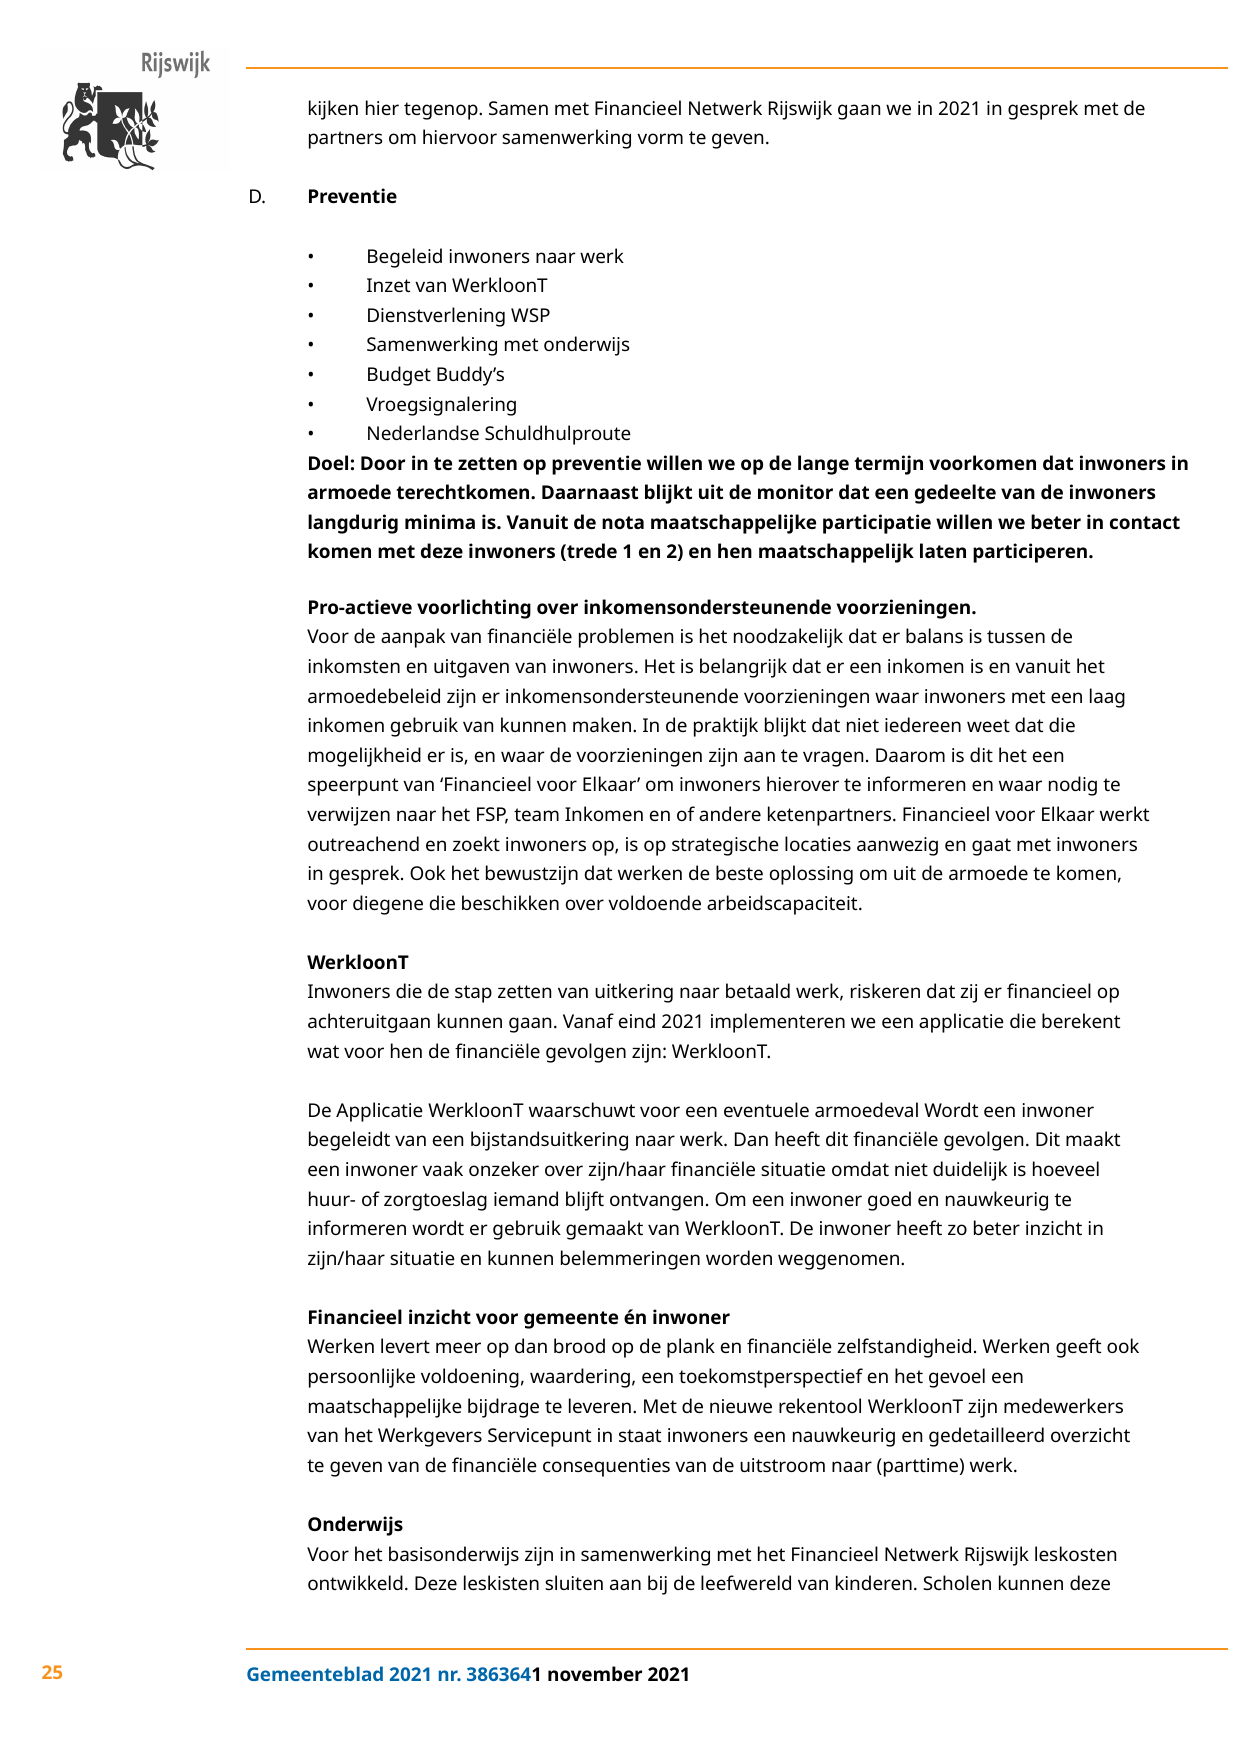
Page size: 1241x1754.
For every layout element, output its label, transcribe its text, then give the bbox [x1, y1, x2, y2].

list Onderwijs [248, 1511, 1152, 1537]
list Preventie [248, 183, 1152, 209]
list Voor de aanpak van financiële problemen is het noodzakelijk dat er balans is tussen de inkomsten en uitgaven van inwoners. Het is belangrijk dat er een inkomen is en vanuit het armoedebeleid zijn er inkomensondersteunende voorzieningen waar inwoners met een laag inkomen gebruik van kunnen maken. In de praktijk blijkt dat niet iedereen weet dat die mogelijkheid er is, en waar de voorzieningen zijn aan te vragen. Daarom is dit het een speerpunt van ‘Financieel voor Elkaar’ om inwoners hierover te informeren en waar nodig te verwijzen naar het FSP, team Inkomen en of andere ketenpartners. Financieel voor Elkaar werkt outreachend en zoekt inwoners op, is op strategische locaties aanwezig en gaat met inwoners in gesprek. Ook het bewustzijn dat werken de beste oplossing om uit de armoede te komen, voor diegene die beschikken over voldoende arbeidscapaciteit. [248, 624, 1152, 916]
list Voor het basisonderwijs zijn in samenwerking met het Financieel Netwerk Rijswijk leskosten ontwikkeld. Deze leskisten sluiten aan bij de leefwereld van kinderen. Scholen kunnen deze [248, 1541, 1152, 1596]
list Financieel inzicht voor gemeente én inwoner [248, 1304, 1152, 1330]
list Inwoners die de stap zetten van uitkering naar betaald werk, riskeren dat zij er financieel op achteruitgaan kunnen gaan. Vanaf eind 2021 implementeren we een applicatie die berekent wat voor hen de financiële gevolgen zijn: WerkloonT. [248, 979, 1152, 1063]
list Pro-actieve voorlichting over inkomensondersteunende voorzieningen. [248, 594, 1152, 620]
picture [41, 47, 231, 172]
list De Applicatie WerkloonT waarschuwt voor een eventuele armoedeval Wordt een inwoner begeleidt van een bijstandsuitkering naar werk. Dan heeft dit financiële gevolgen. Dit maakt een inwoner vaak onzeker over zijn/haar financiële situatie omdat niet duidelijk is hoeveel huur- of zorgtoeslag iemand blijft ontvangen. Om een inwoner goed en nauwkeurig te informeren wordt er gebruik gemaakt van WerkloonT. De inwoner heeft zo beter inzicht in zijn/haar situatie en kunnen belemmeringen worden weggenomen. [248, 1097, 1152, 1271]
list kijken hier tegenop. Samen met Financieel Netwerk Rijswijk gaan we in 2021 in gesprek met de partners om hiervoor samenwerking vorm te geven. [248, 95, 1152, 150]
list Werken levert meer op dan brood op de plank en financiële zelfstandigheid. Werken geeft ook persoonlijke voldoening, waardering, een toekomstperspectief en het gevoel een maatschappelijke bijdrage te leveren. Met de nieuwe rekentool WerkloonT zijn medewerkers van het Werkgevers Servicepunt in staat inwoners een nauwkeurig en gedetailleerd overzicht te geven van de financiële consequenties van de uitstroom naar (parttime) werk. [248, 1334, 1152, 1478]
table_header Begeleid inwoners naar werk Inzet van WerkloonT Dienstverlening WSP Samenwerking met onderwijs Budget Buddy’s Vroegsignalering Nederlandse Schuldhulproute Doel: Door in te zetten op preventie willen we op de lange termijn voorkomen dat inwoners in armoede terechtkomen. Daarnaast blijkt uit de monitor dat een gedeelte van de inwoners langdurig minima is. Vanuit de nota maatschappelijke participatie willen we beter in contact komen met deze inwoners (trede 1 en 2) en hen maatschappelijk laten participeren. [307, 243, 1211, 564]
list WerkloonT [248, 949, 1152, 975]
